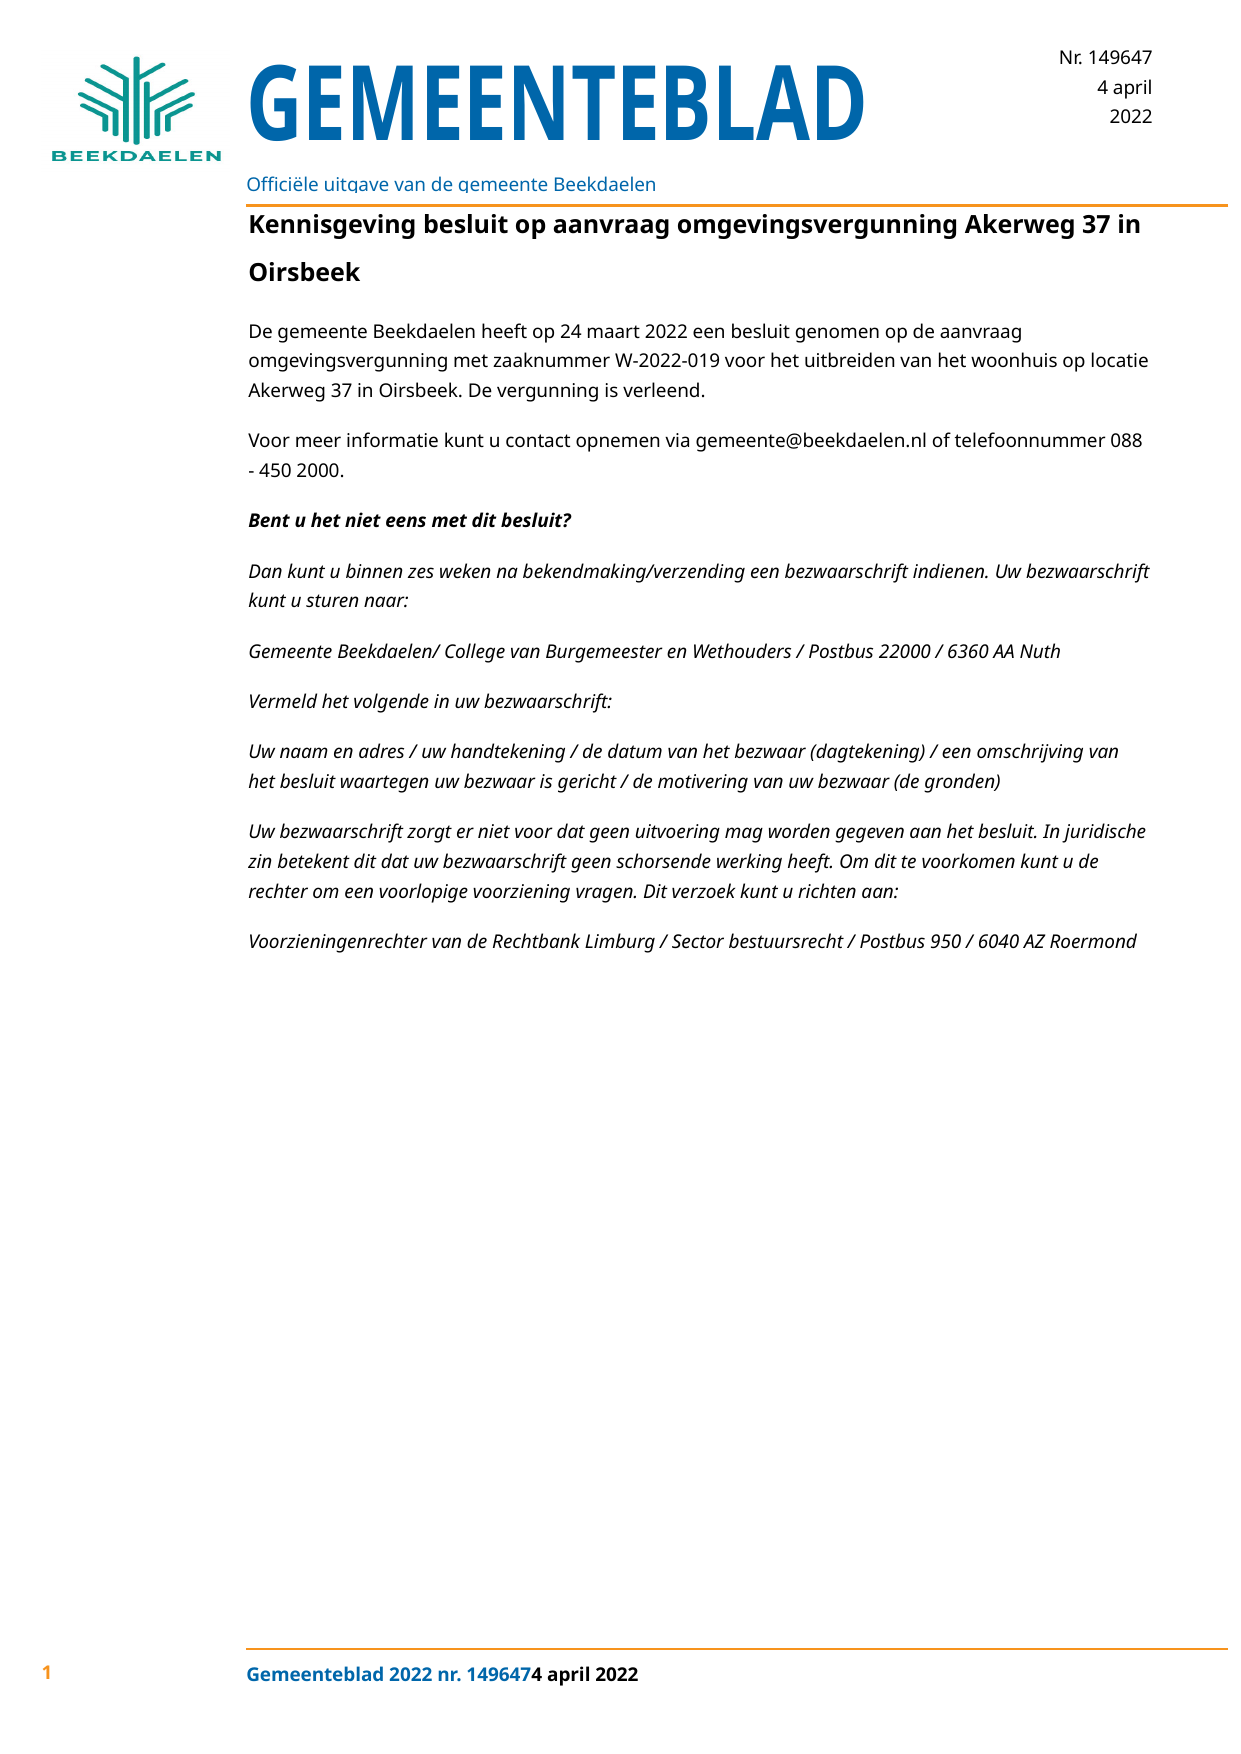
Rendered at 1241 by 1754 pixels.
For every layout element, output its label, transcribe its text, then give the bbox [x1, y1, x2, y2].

text Vermeld het volgende in uw bezwaarschrift: [248, 688, 1152, 714]
text Voorzieningenrechter van de Rechtbank Limburg / Sector bestuursrecht / Postbus 950 / 6040 AZ Roermond [248, 928, 1152, 954]
picture [41, 47, 231, 172]
text Uw naam en adres / uw handtekening / de datum van het bezwaar (dagtekening) / een omschrijving van het besluit waartegen uw bezwaar is gericht / de motivering van uw bezwaar (de gronden) [248, 739, 1152, 794]
text Dan kunt u binnen zes weken na bekendmaking/verzending een bezwaarschrift indienen. Uw bezwaarschrift kunt u sturen naar: [248, 558, 1152, 613]
text Voor meer informatie kunt u contact opnemen via gemeente@beekdaelen.nl of telefoonnummer 088 - 450 2000. [248, 427, 1152, 483]
text Bent u het niet eens met dit besluit? [248, 507, 1152, 533]
text De gemeente Beekdaelen heeft op 24 maart 2022 een besluit genomen op de aanvraag omgevingsvergunning met zaaknummer W-2022-019 voor het uitbreiden van het woonhuis op locatie Akerweg 37 in Oirsbeek. De vergunning is verleend. [248, 318, 1152, 403]
text Kennisgeving besluit op aanvraag omgevingsvergunning Akerweg 37 in Oirsbeek [248, 207, 1152, 288]
text Uw bezwaarschrift zorgt er niet voor dat geen uitvoering mag worden gegeven aan het besluit. In juridische zin betekent dit dat uw bezwaarschrift geen schorsende werking heeft. Om dit te voorkomen kunt u de rechter om een voorlopige voorziening vragen. Dit verzoek kunt u richten aan: [248, 819, 1152, 904]
text Gemeente Beekdaelen/ College van Burgemeester en Wethouders / Postbus 22000 / 6360 AA Nuth [248, 638, 1152, 664]
